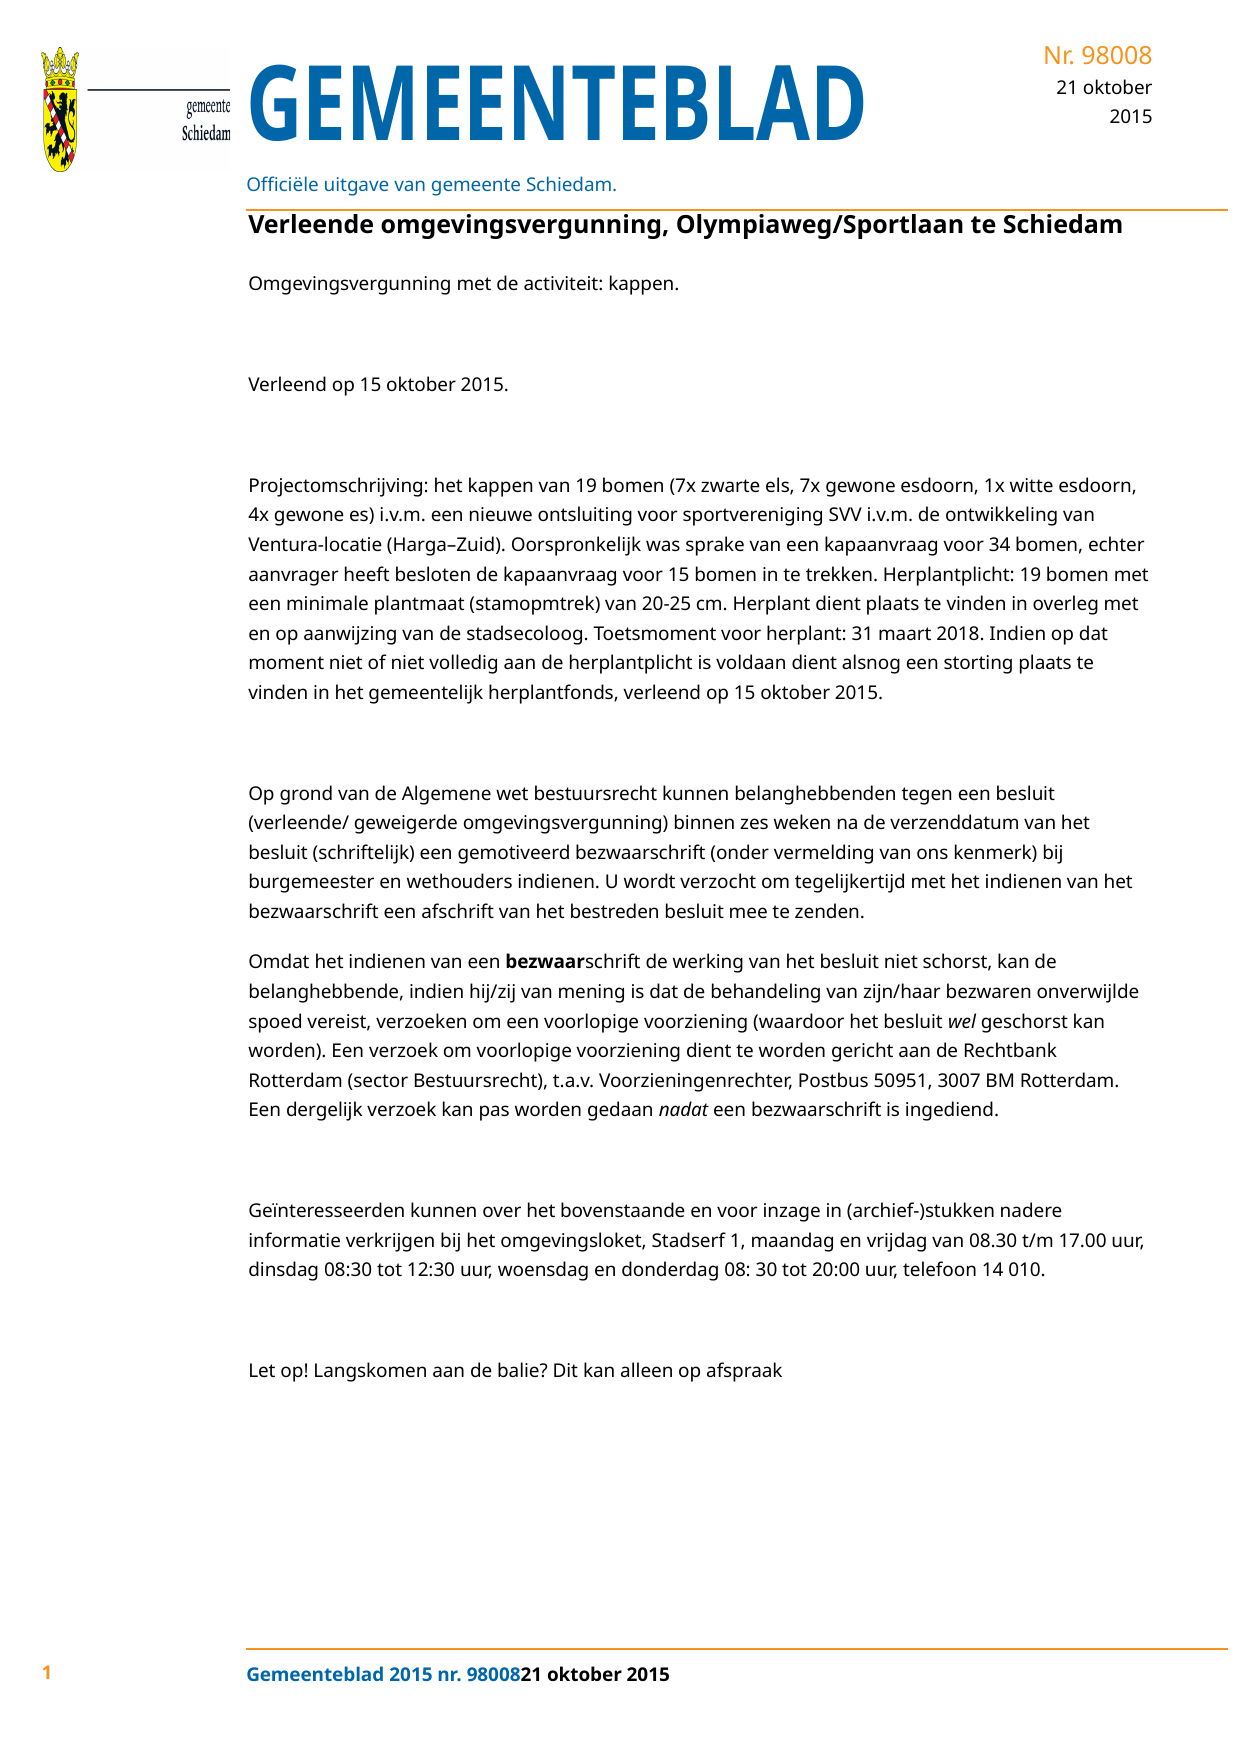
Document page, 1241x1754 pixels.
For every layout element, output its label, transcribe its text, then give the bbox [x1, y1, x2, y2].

text Omdat het indienen van een bezwaarschrift de werking van het besluit niet schorst, kan de belanghebbende, indien hij/zij van mening is dat de behandeling van zijn/haar bezwaren onverwijlde spoed vereist, verzoeken om een voorlopige voorziening (waardoor het besluit wel geschorst kan worden). Een verzoek om voorlopige voorziening dient te worden gericht aan de Rechtbank Rotterdam (sector Bestuursrecht), t.a.v. Voorzieningenrechter, Postbus 50951, 3007 BM Rotterdam. Een dergelijk verzoek kan pas worden gedaan nadat een bezwaarschrift is ingediend. [248, 949, 1152, 1122]
text Op grond van de Algemene wet bestuursrecht kunnen belanghebbenden tegen een besluit (verleende/ geweigerde omgevingsvergunning) binnen zes weken na de verzenddatum van het besluit (schriftelijk) een gemotiveerd bezwaarschrift (onder vermelding van ons kenmerk) bij burgemeester en wethouders indienen. U wordt verzocht om tegelijkertijd met het indienen van het bezwaarschrift een afschrift van het bestreden besluit mee te zenden. [248, 780, 1152, 924]
text Omgevingsvergunning met de activiteit: kappen. [248, 270, 1152, 296]
picture [41, 47, 231, 172]
text Verleende omgevingsvergunning, Olympiaweg/Sportlaan te Schiedam [248, 211, 1152, 241]
text Verleend op 15 oktober 2015. [248, 371, 1152, 397]
text Let op! Langskomen aan de balie? Dit kan alleen op afspraak [248, 1357, 1152, 1383]
text Geïnteresseerden kunnen over het bovenstaande en voor inzage in (archief-)stukken nadere informatie verkrijgen bij het omgevingsloket, Stadserf 1, maandag en vrijdag van 08.30 t/m 17.00 uur, dinsdag 08:30 tot 12:30 uur, woensdag en donderdag 08: 30 tot 20:00 uur, telefoon 14 010. [248, 1197, 1152, 1282]
text Projectomschrijving: het kappen van 19 bomen (7x zwarte els, 7x gewone esdoorn, 1x witte esdoorn, 4x gewone es) i.v.m. een nieuwe ontsluiting voor sportvereniging SVV i.v.m. de ontwikkeling van Ventura-locatie (Harga–Zuid). Oorspronkelijk was sprake van een kapaanvraag voor 34 bomen, echter aanvrager heeft besloten de kapaanvraag voor 15 bomen in te trekken. Herplantplicht: 19 bomen met een minimale plantmaat (stamopmtrek) van 20-25 cm. Herplant dient plaats te vinden in overleg met en op aanwijzing van de stadsecoloog. Toetsmoment voor herplant: 31 maart 2018. Indien op dat moment niet of niet volledig aan de herplantplicht is voldaan dient alsnog een storting plaats te vinden in het gemeentelijk herplantfonds, verleend op 15 oktober 2015. [248, 472, 1152, 705]
